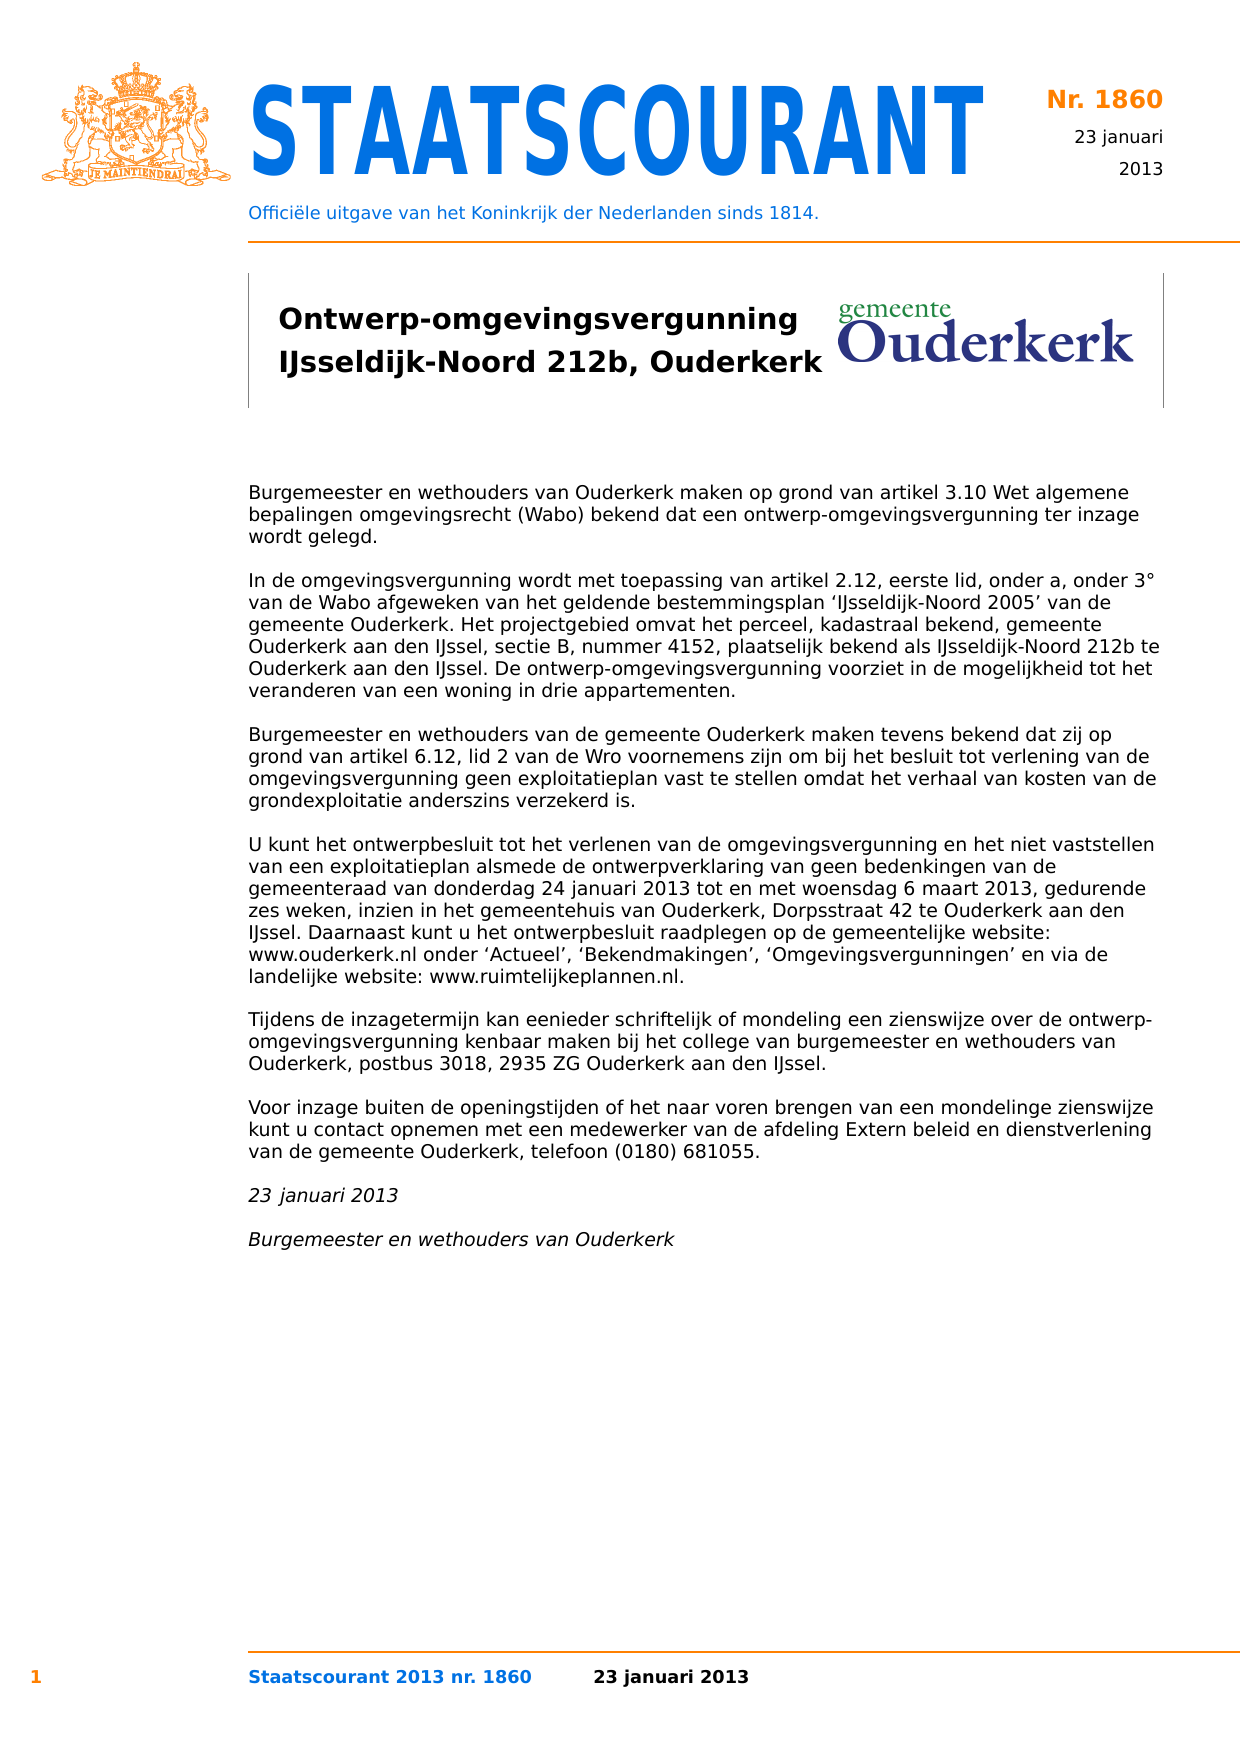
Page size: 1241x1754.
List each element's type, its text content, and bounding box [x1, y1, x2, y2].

text In de omgevingsvergunning wordt met toepassing van artikel 2.12, eerste lid, onder a, onder 3° van de Wabo afgeweken van het geldende bestemmingsplan ‘IJsseldijk-Noord 2005’ van de gemeente Ouderkerk. Het projectgebied omvat het perceel, kadastraal bekend, gemeente Ouderkerk aan den IJssel, sectie B, nummer 4152, plaatselijk bekend als IJsseldijk-Noord 212b te Ouderkerk aan den IJssel. De ontwerp-omgevingsvergunning voorziet in de mogelijkheid tot het veranderen van een woning in drie appartementen. [248, 570, 1163, 702]
table_cell 2013 [998, 153, 1240, 203]
text Tijdens de inzagetermijn kan eenieder schriftelijk of mondeling een zienswijze over de ontwerp-omgevingsvergunning kenbaar maken bij het college van burgemeester en wethouders van Ouderkerk, postbus 3018, 2935 ZG Ouderkerk aan den IJssel. [248, 1009, 1163, 1075]
table_header Nr. 1860 [998, 62, 1240, 121]
text Voor inzage buiten de openingstijden of het naar voren brengen van een mondelinge zienswijze kunt u contact opnemen met een medewerker van de afdeling Extern beleid en dienstverlening van de gemeente Ouderkerk, telefoon (0180) 681055. [248, 1097, 1163, 1163]
table_header STAATSCOURANT [248, 62, 998, 203]
table_header [25, 62, 248, 241]
text Burgemeester en wethouders van de gemeente Ouderkerk maken tevens bekend dat zij op grond van artikel 6.12, lid 2 van de Wro voornemens zijn om bij het besluit tot verlening van de omgevingsvergunning geen exploitatieplan vast te stellen omdat het verhaal van kosten van de grondexploitatie anderszins verzekerd is. [248, 724, 1163, 812]
text Burgemeester en wethouders van Ouderkerk [248, 1229, 1163, 1251]
text U kunt het ontwerpbesluit tot het verlenen van de omgevingsvergunning en het niet vaststellen van een exploitatieplan alsmede de ontwerpverklaring van geen bedenkingen van de gemeenteraad van donderdag 24 januari 2013 tot en met woensdag 6 maart 2013, gedurende zes weken, inzien in het gemeentehuis van Ouderkerk, Dorpsstraat 42 te Ouderkerk aan den IJssel. Daarnaast kunt u het ontwerpbesluit raadplegen op de gemeentelijke website: www.ouderkerk.nl onder ‘Actueel’, ‘Bekendmakingen’, ‘Omgevingsvergunningen’ en via de landelijke website: www.ruimtelijkeplannen.nl. [248, 834, 1163, 987]
text 23 januari 2013 [248, 1185, 1163, 1207]
picture [41, 62, 231, 186]
text Burgemeester en wethouders van Ouderkerk maken op grond van artikel 3.10 Wet algemene bepalingen omgevingsrecht (Wabo) bekend dat een ontwerp-omgevingsvergunning ter inzage wordt gelegd. [248, 482, 1163, 548]
table_cell 23 januari [998, 121, 1240, 153]
subtitle Ontwerp-omgevingsvergunning IJsseldijk-Noord 212b, Ouderkerk [249, 273, 1163, 408]
picture [838, 302, 1134, 362]
table_cell Officiële uitgave van het Koninkrijk der Nederlanden sinds 1814. [248, 203, 1240, 241]
